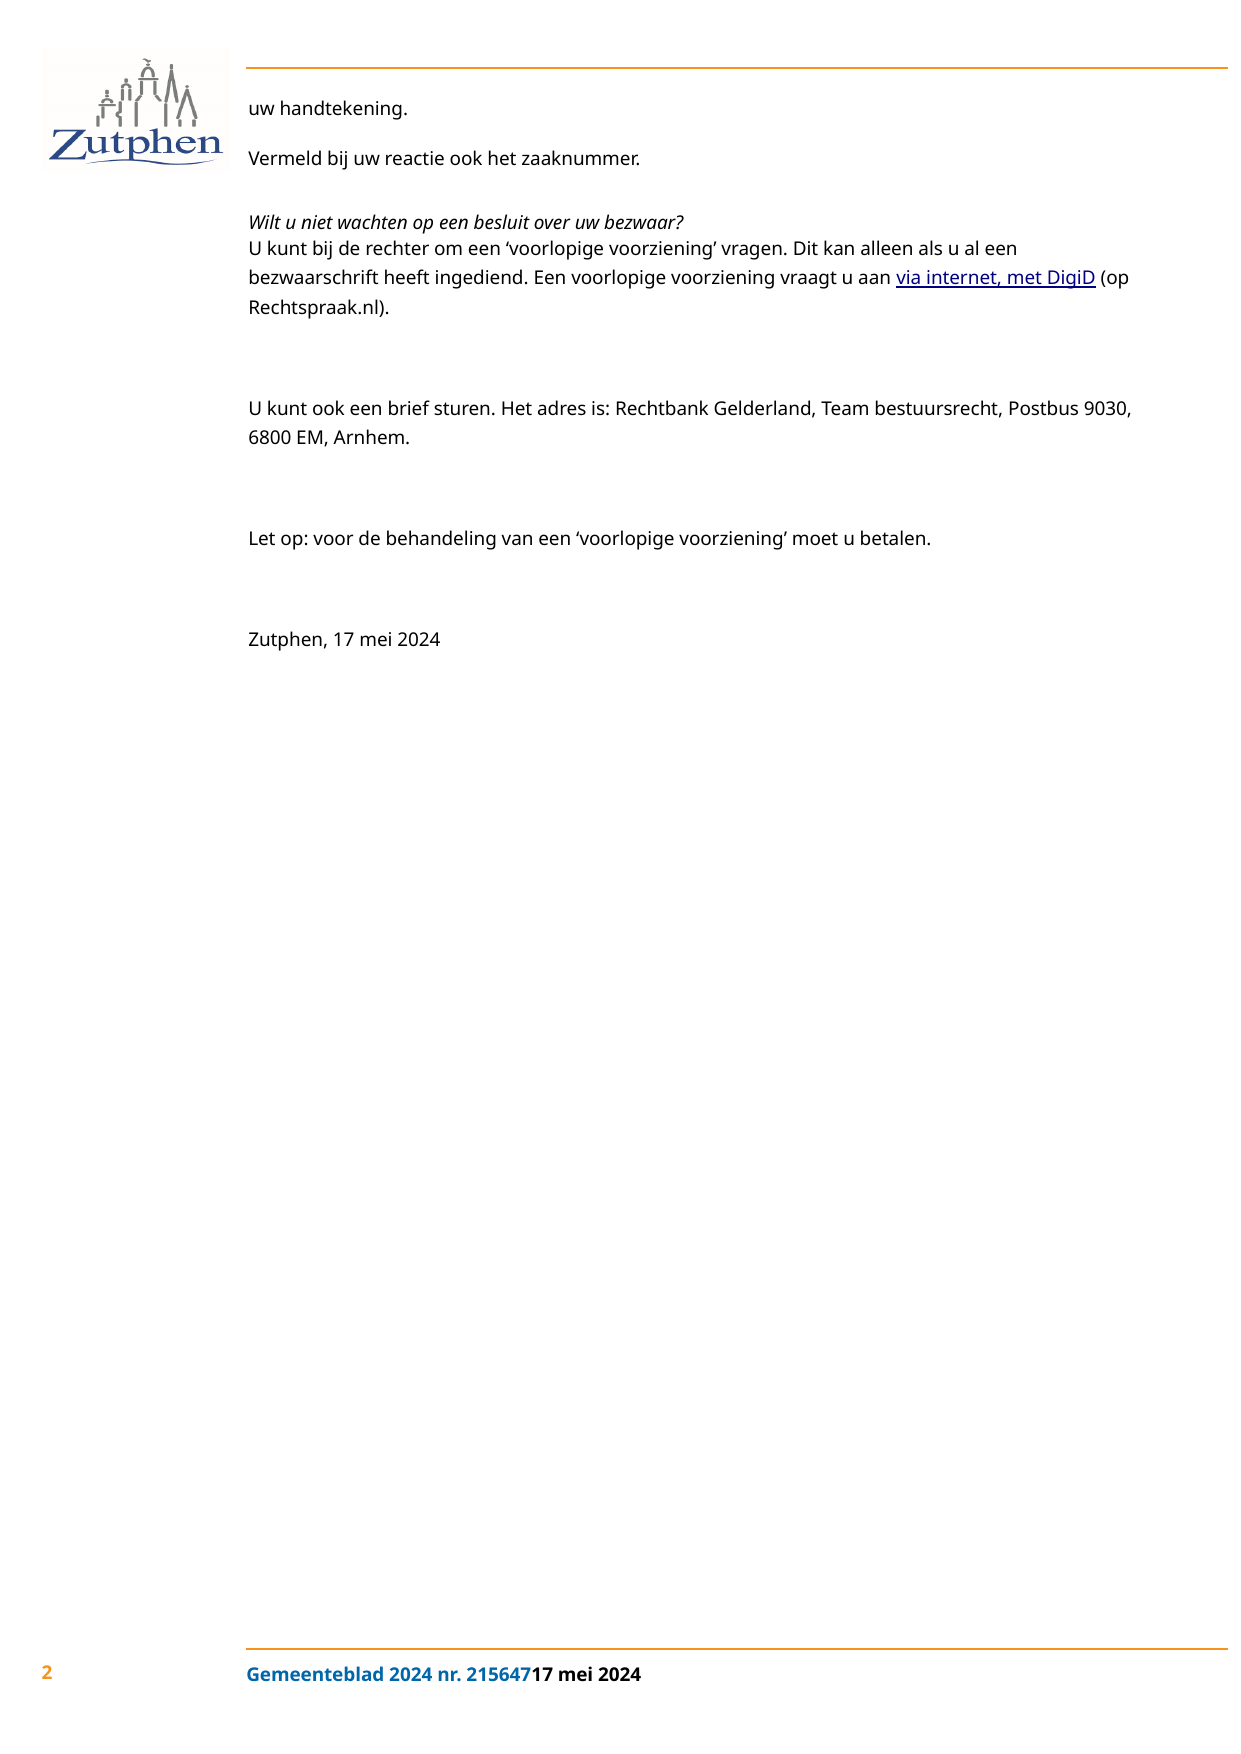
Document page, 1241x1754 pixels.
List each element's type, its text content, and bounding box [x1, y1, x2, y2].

text Zutphen, 17 mei 2024 [248, 626, 1152, 652]
text Vermeld bij uw reactie ook het zaaknummer. [248, 145, 1152, 171]
picture [41, 47, 231, 172]
text Wilt u niet wachten op een besluit over uw bezwaar? [248, 209, 1152, 235]
text Let op: voor de behandeling van een ‘voorlopige voorziening’ moet u betalen. [248, 525, 1152, 551]
text U kunt ook een brief sturen. Het adres is: Rechtbank Gelderland, Team bestuursrecht, Postbus 9030, 6800 EM, Arnhem. [248, 395, 1152, 450]
text uw handtekening. [248, 95, 1152, 121]
text U kunt bij de rechter om een ‘voorlopige voorziening’ vragen. Dit kan alleen als u al een bezwaarschrift heeft ingediend. Een voorlopige voorziening vraagt u aan via internet, met DigiD (op Rechtspraak.nl). [248, 235, 1152, 320]
